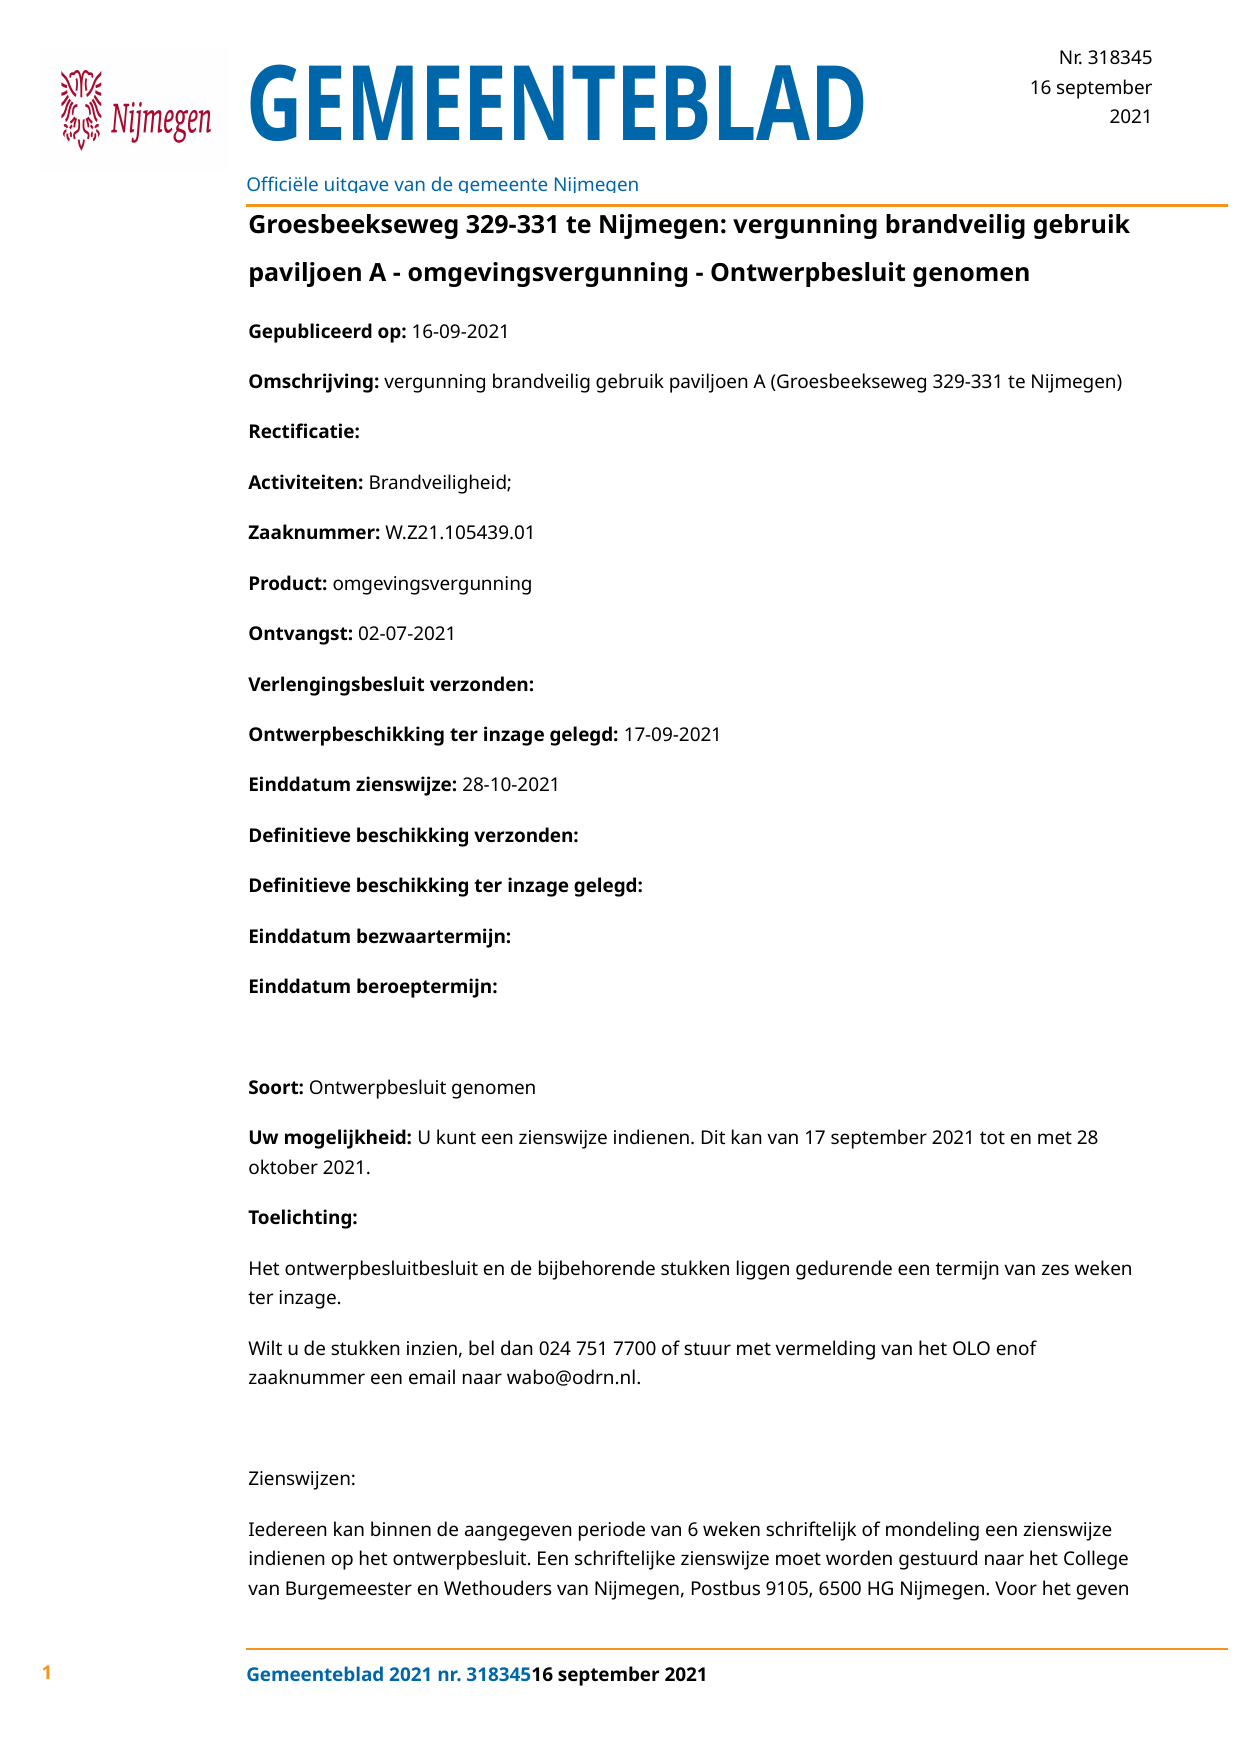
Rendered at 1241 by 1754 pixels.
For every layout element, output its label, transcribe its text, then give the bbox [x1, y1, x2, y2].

text Groesbeekseweg 329-331 te Nijmegen: vergunning brandveilig gebruik paviljoen A - omgevingsvergunning - Ontwerpbesluit genomen [248, 207, 1152, 288]
text Einddatum bezwaartermijn: [248, 923, 1152, 949]
text Uw mogelijkheid: U kunt een zienswijze indienen. Dit kan van 17 september 2021 tot en met 28 oktober 2021. [248, 1124, 1152, 1180]
text Definitieve beschikking ter inzage gelegd: [248, 872, 1152, 898]
text Soort: Ontwerpbesluit genomen [248, 1074, 1152, 1100]
text Activiteiten: Brandveiligheid; [248, 469, 1152, 495]
text Verlengingsbesluit verzonden: [248, 671, 1152, 697]
text Einddatum beroeptermijn: [248, 973, 1152, 999]
text Product: omgevingsvergunning [248, 570, 1152, 596]
text Gepubliceerd op: 16-09-2021 [248, 318, 1152, 344]
text Rectificatie: [248, 419, 1152, 444]
text Definitieve beschikking verzonden: [248, 822, 1152, 848]
text Ontvangst: 02-07-2021 [248, 620, 1152, 646]
text Omschrijving: vergunning brandveilig gebruik paviljoen A (Groesbeekseweg 329-331 te Nijmegen) [248, 368, 1152, 394]
text Het ontwerpbesluitbesluit en de bijbehorende stukken liggen gedurende een termijn van zes weken ter inzage. [248, 1255, 1152, 1310]
text Ontwerpbeschikking ter inzage gelegd: 17-09-2021 [248, 721, 1152, 747]
text Zaaknummer: W.Z21.105439.01 [248, 519, 1152, 545]
text Zienswijzen: [248, 1465, 1152, 1491]
text Iedereen kan binnen de aangegeven periode van 6 weken schriftelijk of mondeling een zienswijze indienen op het ontwerpbesluit. Een schriftelijke zienswijze moet worden gestuurd naar het College van Burgemeester en Wethouders van Nijmegen, Postbus 9105, 6500 HG Nijmegen. Voor het geven [248, 1516, 1152, 1601]
text Wilt u de stukken inzien, bel dan 024 751 7700 of stuur met vermelding van het OLO enof zaaknummer een email naar wabo@odrn.nl. [248, 1335, 1152, 1390]
text Einddatum zienswijze: 28-10-2021 [248, 772, 1152, 797]
picture [41, 47, 231, 172]
text Toelichting: [248, 1204, 1152, 1230]
